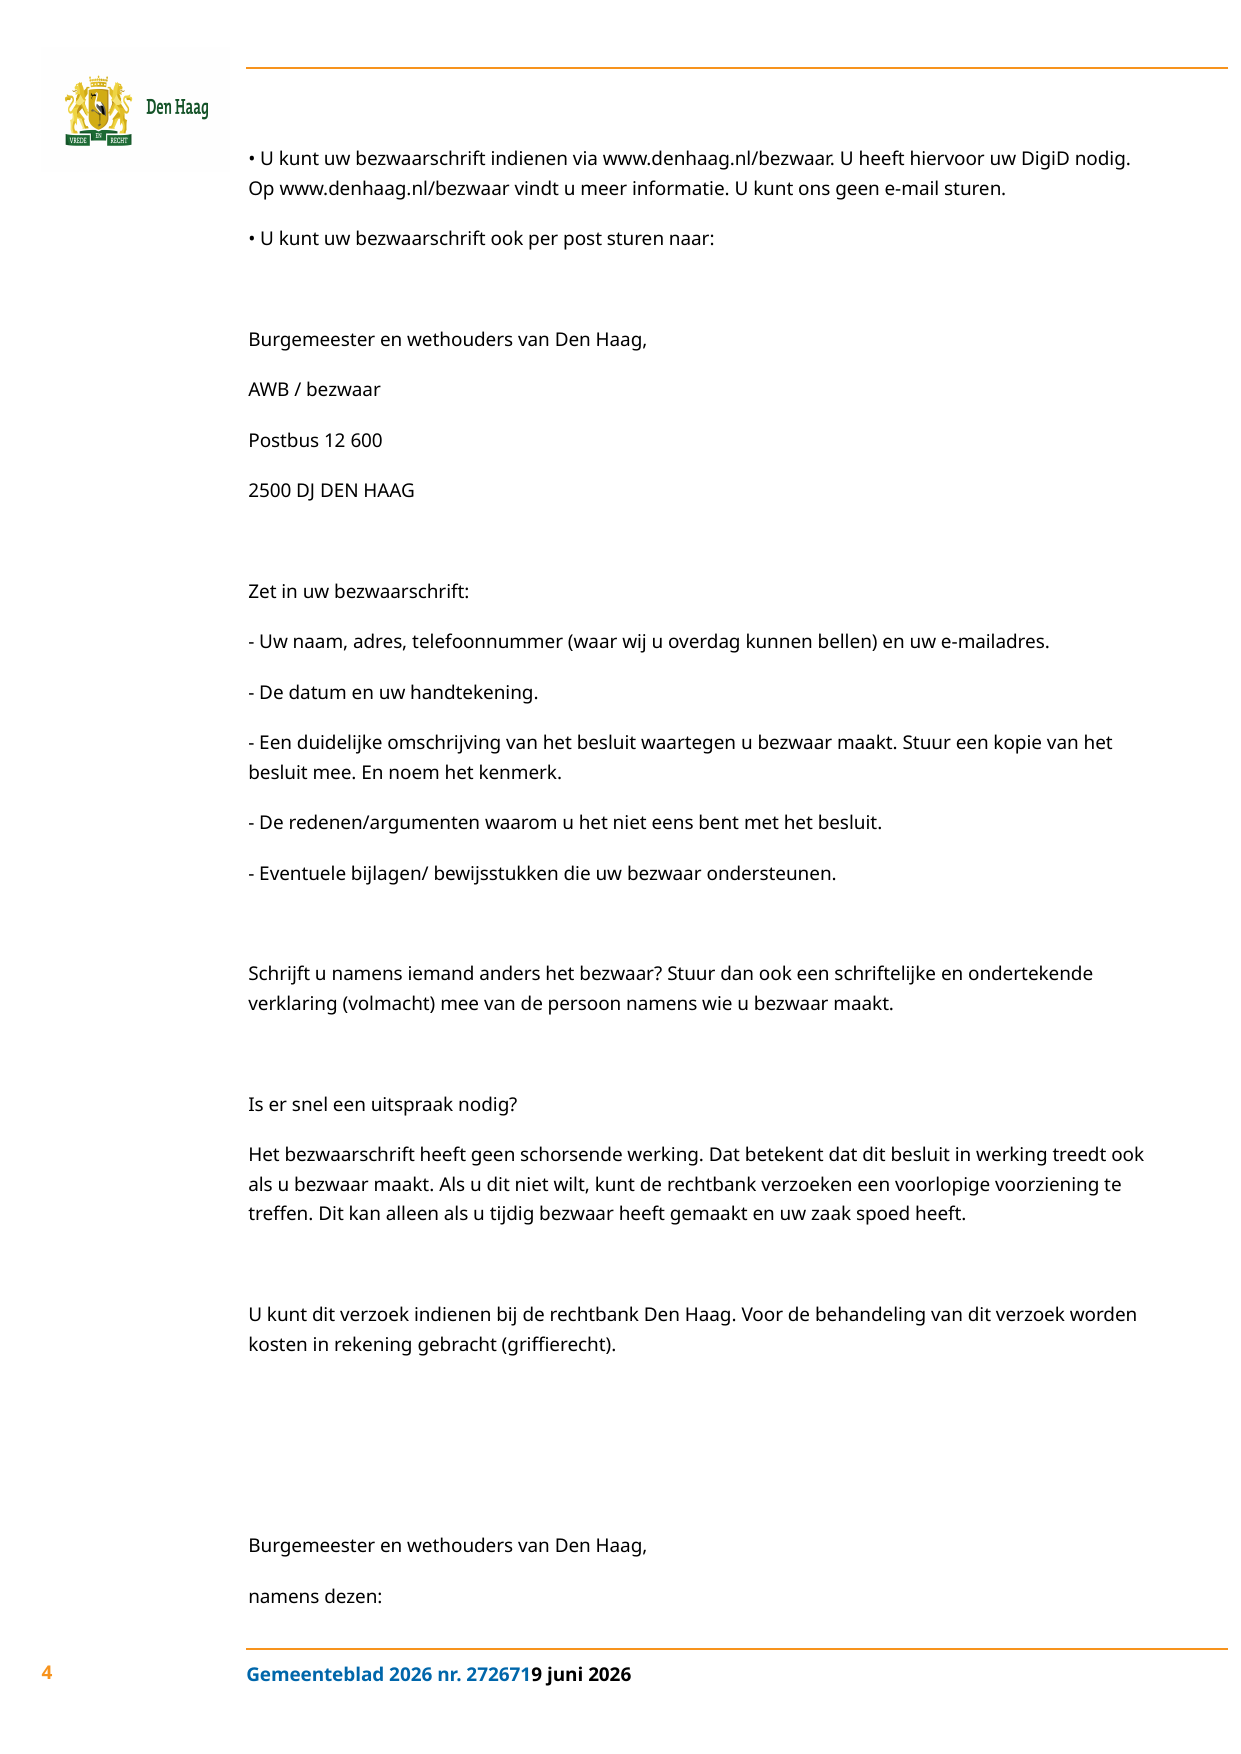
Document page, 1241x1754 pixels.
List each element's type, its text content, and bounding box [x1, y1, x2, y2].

text 2500 DJ DEN HAAG [248, 477, 1152, 503]
picture [41, 47, 231, 172]
text namens dezen: [248, 1583, 1152, 1609]
text - Eventuele bijlagen/ bewijsstukken die uw bezwaar ondersteunen. [248, 860, 1152, 886]
text - Een duidelijke omschrijving van het besluit waartegen u bezwaar maakt. Stuur een kopie van het besluit mee. En noem het kenmerk. [248, 729, 1152, 785]
text Schrijft u namens iemand anders het bezwaar? Stuur dan ook een schriftelijke en ondertekende verklaring (volmacht) mee van de persoon namens wie u bezwaar maakt. [248, 961, 1152, 1016]
text Burgemeester en wethouders van Den Haag, [248, 326, 1152, 352]
text • U kunt uw bezwaarschrift indienen via www.denhaag.nl/bezwaar. U heeft hiervoor uw DigiD nodig. Op www.denhaag.nl/bezwaar vindt u meer informatie. U kunt ons geen e-mail sturen. [248, 145, 1152, 201]
text AWB / bezwaar [248, 376, 1152, 402]
text - De redenen/argumenten waarom u het niet eens bent met het besluit. [248, 809, 1152, 835]
text - Uw naam, adres, telefoonnummer (waar wij u overdag kunnen bellen) en uw e-mailadres. [248, 628, 1152, 654]
text U kunt dit verzoek indienen bij de rechtbank Den Haag. Voor de behandeling van dit verzoek worden kosten in rekening gebracht (griffierecht). [248, 1301, 1152, 1357]
text Zet in uw bezwaarschrift: [248, 578, 1152, 604]
text Het bezwaarschrift heeft geen schorsende werking. Dat betekent dat dit besluit in werking treedt ook als u bezwaar maakt. Als u dit niet wilt, kunt de rechtbank verzoeken een voorlopige voorziening te treffen. Dit kan alleen als u tijdig bezwaar heeft gemaakt en uw zaak spoed heeft. [248, 1141, 1152, 1226]
text Postbus 12 600 [248, 427, 1152, 453]
text - De datum en uw handtekening. [248, 679, 1152, 705]
text Burgemeester en wethouders van Den Haag, [248, 1533, 1152, 1558]
text • U kunt uw bezwaarschrift ook per post sturen naar: [248, 225, 1152, 251]
text Is er snel een uitspraak nodig? [248, 1091, 1152, 1117]
